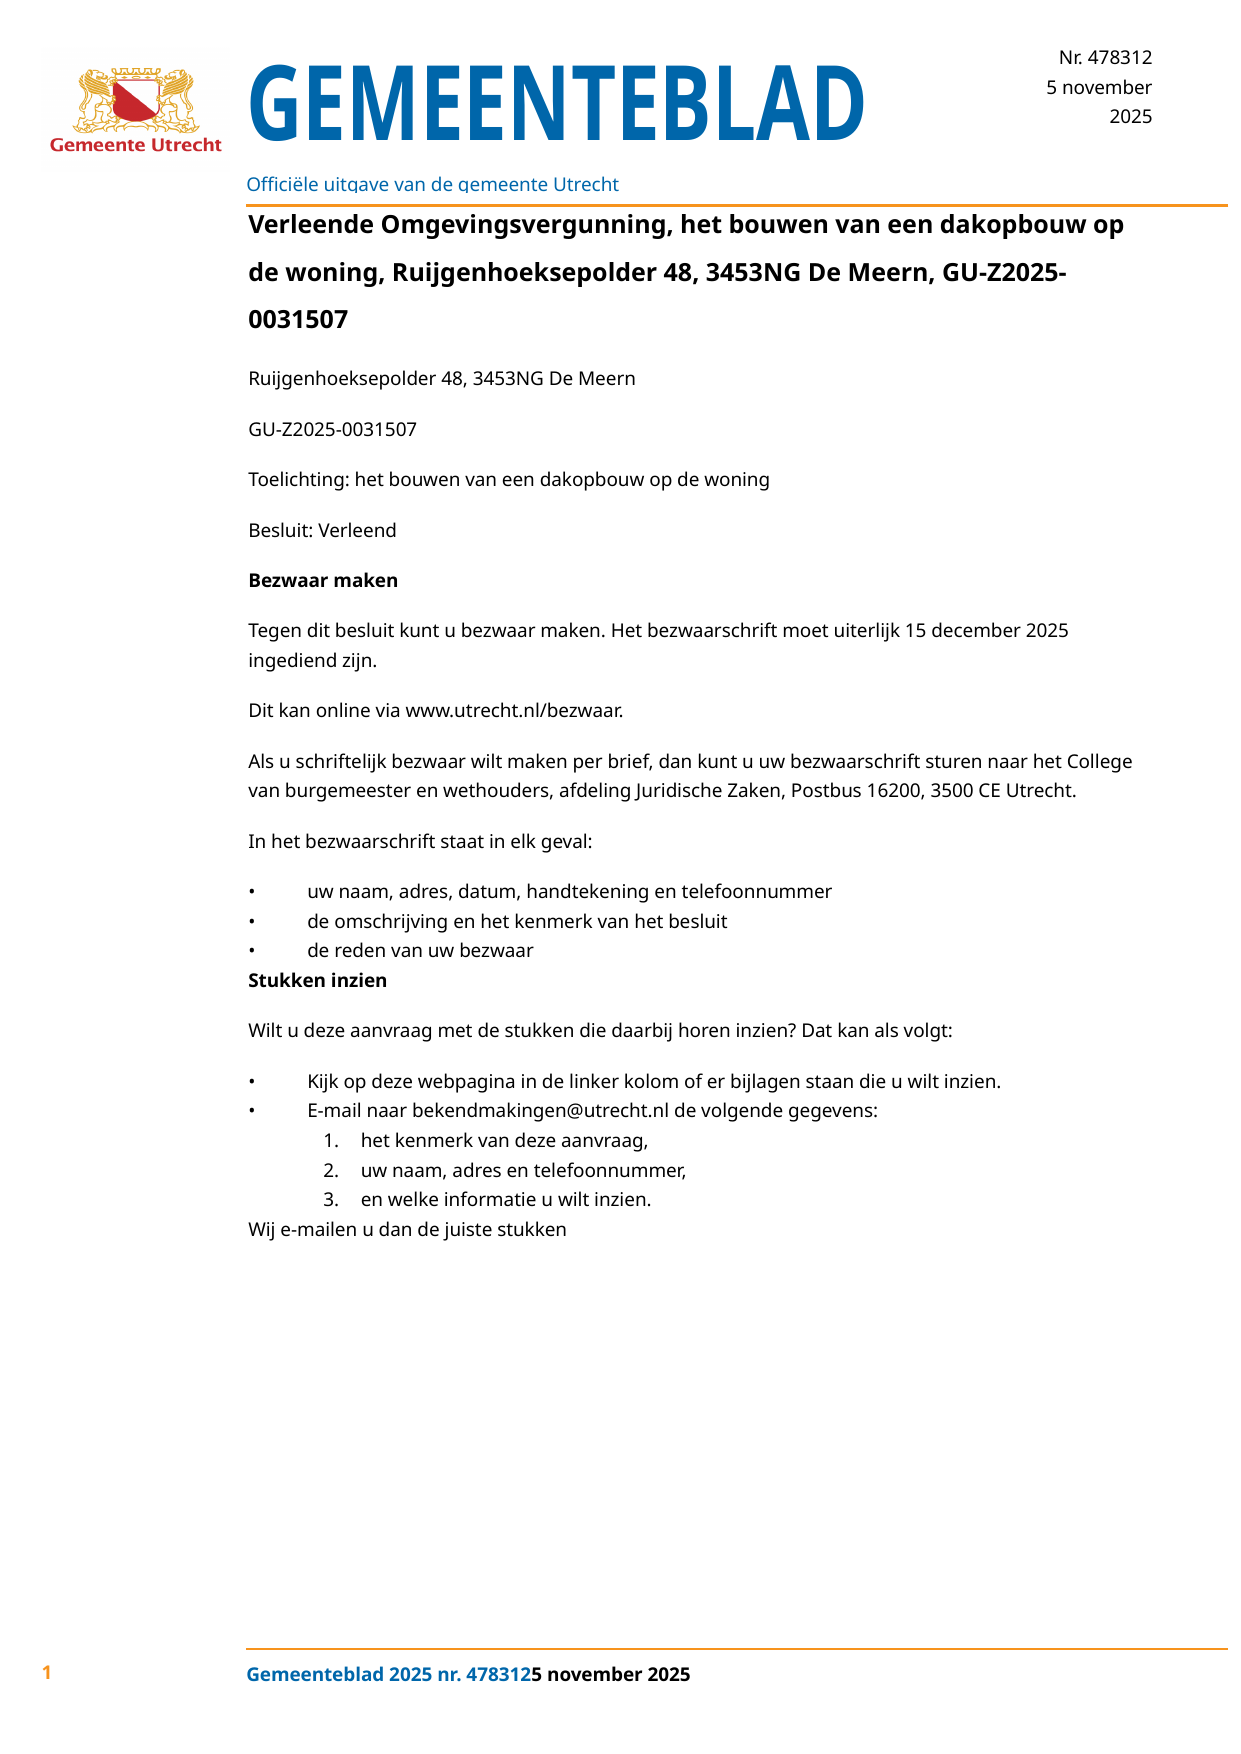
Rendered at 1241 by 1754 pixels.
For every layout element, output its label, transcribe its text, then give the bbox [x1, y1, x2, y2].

text GU-Z2025-0031507 [248, 416, 1152, 442]
text Toelichting: het bouwen van een dakopbouw op de woning [248, 466, 1152, 492]
list het kenmerk van deze aanvraag, [323, 1127, 1152, 1153]
text Dit kan online via www.utrecht.nl/bezwaar. [248, 698, 1152, 723]
text Wij e-mailen u dan de juiste stukken [248, 1216, 1152, 1242]
text Bezwaar maken [248, 567, 1152, 593]
list en welke informatie u wilt inzien. [323, 1186, 1152, 1212]
text Ruijgenhoeksepolder 48, 3453NG De Meern [248, 366, 1152, 391]
text Besluit: Verleend [248, 517, 1152, 542]
list uw naam, adres, datum, handtekening en telefoonnummer [248, 878, 1152, 904]
text Wilt u deze aanvraag met de stukken die daarbij horen inzien? Dat kan als volgt: [248, 1018, 1152, 1043]
list E-mail naar bekendmakingen@utrecht.nl de volgende gegevens: [248, 1098, 1152, 1123]
text Tegen dit besluit kunt u bezwaar maken. Het bezwaarschrift moet uiterlijk 15 december 2025 ingediend zijn. [248, 618, 1152, 673]
picture [41, 47, 231, 172]
text Stukken inzien [248, 967, 1152, 993]
text Als u schriftelijk bezwaar wilt maken per brief, dan kunt u uw bezwaarschrift sturen naar het College van burgemeester en wethouders, afdeling Juridische Zaken, Postbus 16200, 3500 CE Utrecht. [248, 748, 1152, 803]
list de reden van uw bezwaar [248, 938, 1152, 963]
list de omschrijving en het kenmerk van het besluit [248, 908, 1152, 934]
list Kijk op deze webpagina in de linker kolom of er bijlagen staan die u wilt inzien. [248, 1068, 1152, 1094]
text In het bezwaarschrift staat in elk geval: [248, 828, 1152, 854]
list uw naam, adres en telefoonnummer, [323, 1157, 1152, 1182]
text Verleende Omgevingsvergunning, het bouwen van een dakopbouw op de woning, Ruijgenhoeksepolder 48, 3453NG De Meern, GU-Z2025-0031507 [248, 207, 1152, 336]
